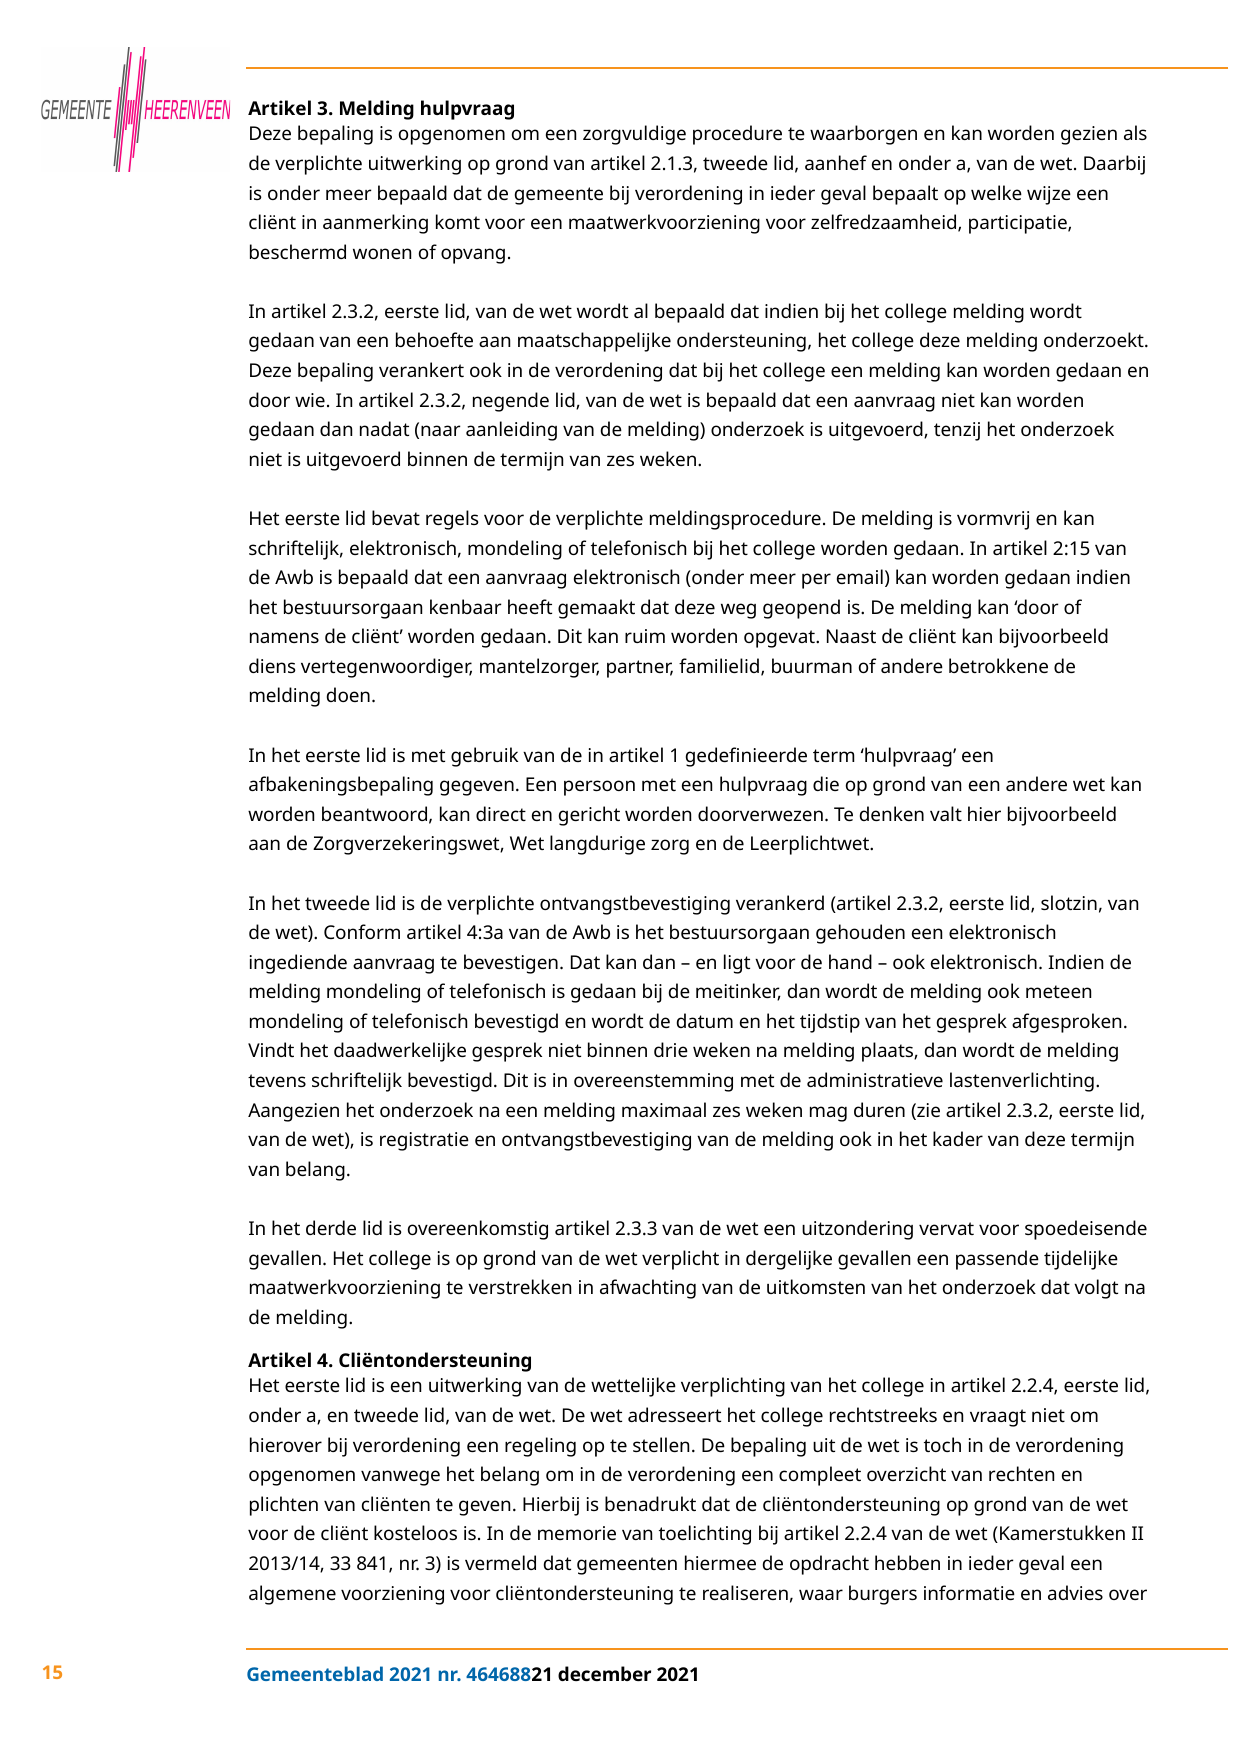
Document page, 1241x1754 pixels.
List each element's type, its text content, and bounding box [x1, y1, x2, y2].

text In het eerste lid is met gebruik van de in artikel 1 gedefinieerde term ‘hulpvraag’ een afbakeningsbepaling gegeven. Een persoon met een hulpvraag die op grond van een andere wet kan worden beantwoord, kan direct en gericht worden doorverwezen. Te denken valt hier bijvoorbeeld aan de Zorgverzekeringswet, Wet langdurige zorg en de Leerplichtwet. [248, 742, 1152, 856]
text In artikel 2.3.2, eerste lid, van de wet wordt al bepaald dat indien bij het college melding wordt gedaan van een behoefte aan maatschappelijke ondersteuning, het college deze melding onderzoekt. Deze bepaling verankert ook in de verordening dat bij het college een melding kan worden gedaan en door wie. In artikel 2.3.2, negende lid, van de wet is bepaald dat een aanvraag niet kan worden gedaan dan nadat (naar aanleiding van de melding) onderzoek is uitgevoerd, tenzij het onderzoek niet is uitgevoerd binnen de termijn van zes weken. [248, 298, 1152, 472]
text Het eerste lid bevat regels voor de verplichte meldingsprocedure. De melding is vormvrij en kan schriftelijk, elektronisch, mondeling of telefonisch bij het college worden gedaan. In artikel 2:15 van de Awb is bepaald dat een aanvraag elektronisch (onder meer per email) kan worden gedaan indien het bestuursorgaan kenbaar heeft gemaakt dat deze weg geopend is. De melding kan ‘door of namens de cliënt’ worden gedaan. Dit kan ruim worden opgevat. Naast de cliënt kan bijvoorbeeld diens vertegenwoordiger, mantelzorger, partner, familielid, buurman of andere betrokkene de melding doen. [248, 505, 1152, 708]
text Deze bepaling is opgenomen om een zorgvuldige procedure te waarborgen en kan worden gezien als de verplichte uitwerking op grond van artikel 2.1.3, tweede lid, aanhef en onder a, van de wet. Daarbij is onder meer bepaald dat de gemeente bij verordening in ieder geval bepaalt op welke wijze een cliënt in aanmerking komt voor een maatwerkvoorziening voor zelfredzaamheid, participatie, beschermd wonen of opvang. [248, 121, 1152, 264]
text Artikel 3. Melding hulpvraag [248, 95, 1152, 121]
text Artikel 4. Cliëntondersteuning [248, 1347, 1152, 1373]
text Het eerste lid is een uitwerking van de wettelijke verplichting van het college in artikel 2.2.4, eerste lid, onder a, en tweede lid, van de wet. De wet adresseert het college rechtstreeks en vraagt niet om hierover bij verordening een regeling op te stellen. De bepaling uit de wet is toch in de verordening opgenomen vanwege het belang om in de verordening een compleet overzicht van rechten en plichten van cliënten te geven. Hierbij is benadrukt dat de cliëntondersteuning op grond van de wet voor de cliënt kosteloos is. In de memorie van toelichting bij artikel 2.2.4 van de wet (Kamerstukken II 2013/14, 33 841, nr. 3) is vermeld dat gemeenten hiermee de opdracht hebben in ieder geval een algemene voorziening voor cliëntondersteuning te realiseren, waar burgers informatie en advies over [248, 1373, 1152, 1606]
text In het derde lid is overeenkomstig artikel 2.3.3 van de wet een uitzondering vervat voor spoedeisende gevallen. Het college is op grond van de wet verplicht in dergelijke gevallen een passende tijdelijke maatwerkvoorziening te verstrekken in afwachting van de uitkomsten van het onderzoek dat volgt na de melding. [248, 1215, 1152, 1329]
picture [41, 47, 231, 172]
text In het tweede lid is de verplichte ontvangstbevestiging verankerd (artikel 2.3.2, eerste lid, slotzin, van de wet). Conform artikel 4:3a van de Awb is het bestuursorgaan gehouden een elektronisch ingediende aanvraag te bevestigen. Dat kan dan – en ligt voor de hand – ook elektronisch. Indien de melding mondeling of telefonisch is gedaan bij de meitinker, dan wordt de melding ook meteen mondeling of telefonisch bevestigd en wordt de datum en het tijdstip van het gesprek afgesproken. Vindt het daadwerkelijke gesprek niet binnen drie weken na melding plaats, dan wordt de melding tevens schriftelijk bevestigd. Dit is in overeenstemming met de administratieve lastenverlichting. Aangezien het onderzoek na een melding maximaal zes weken mag duren (zie artikel 2.3.2, eerste lid, van de wet), is registratie en ontvangstbevestiging van de melding ook in het kader van deze termijn van belang. [248, 890, 1152, 1182]
